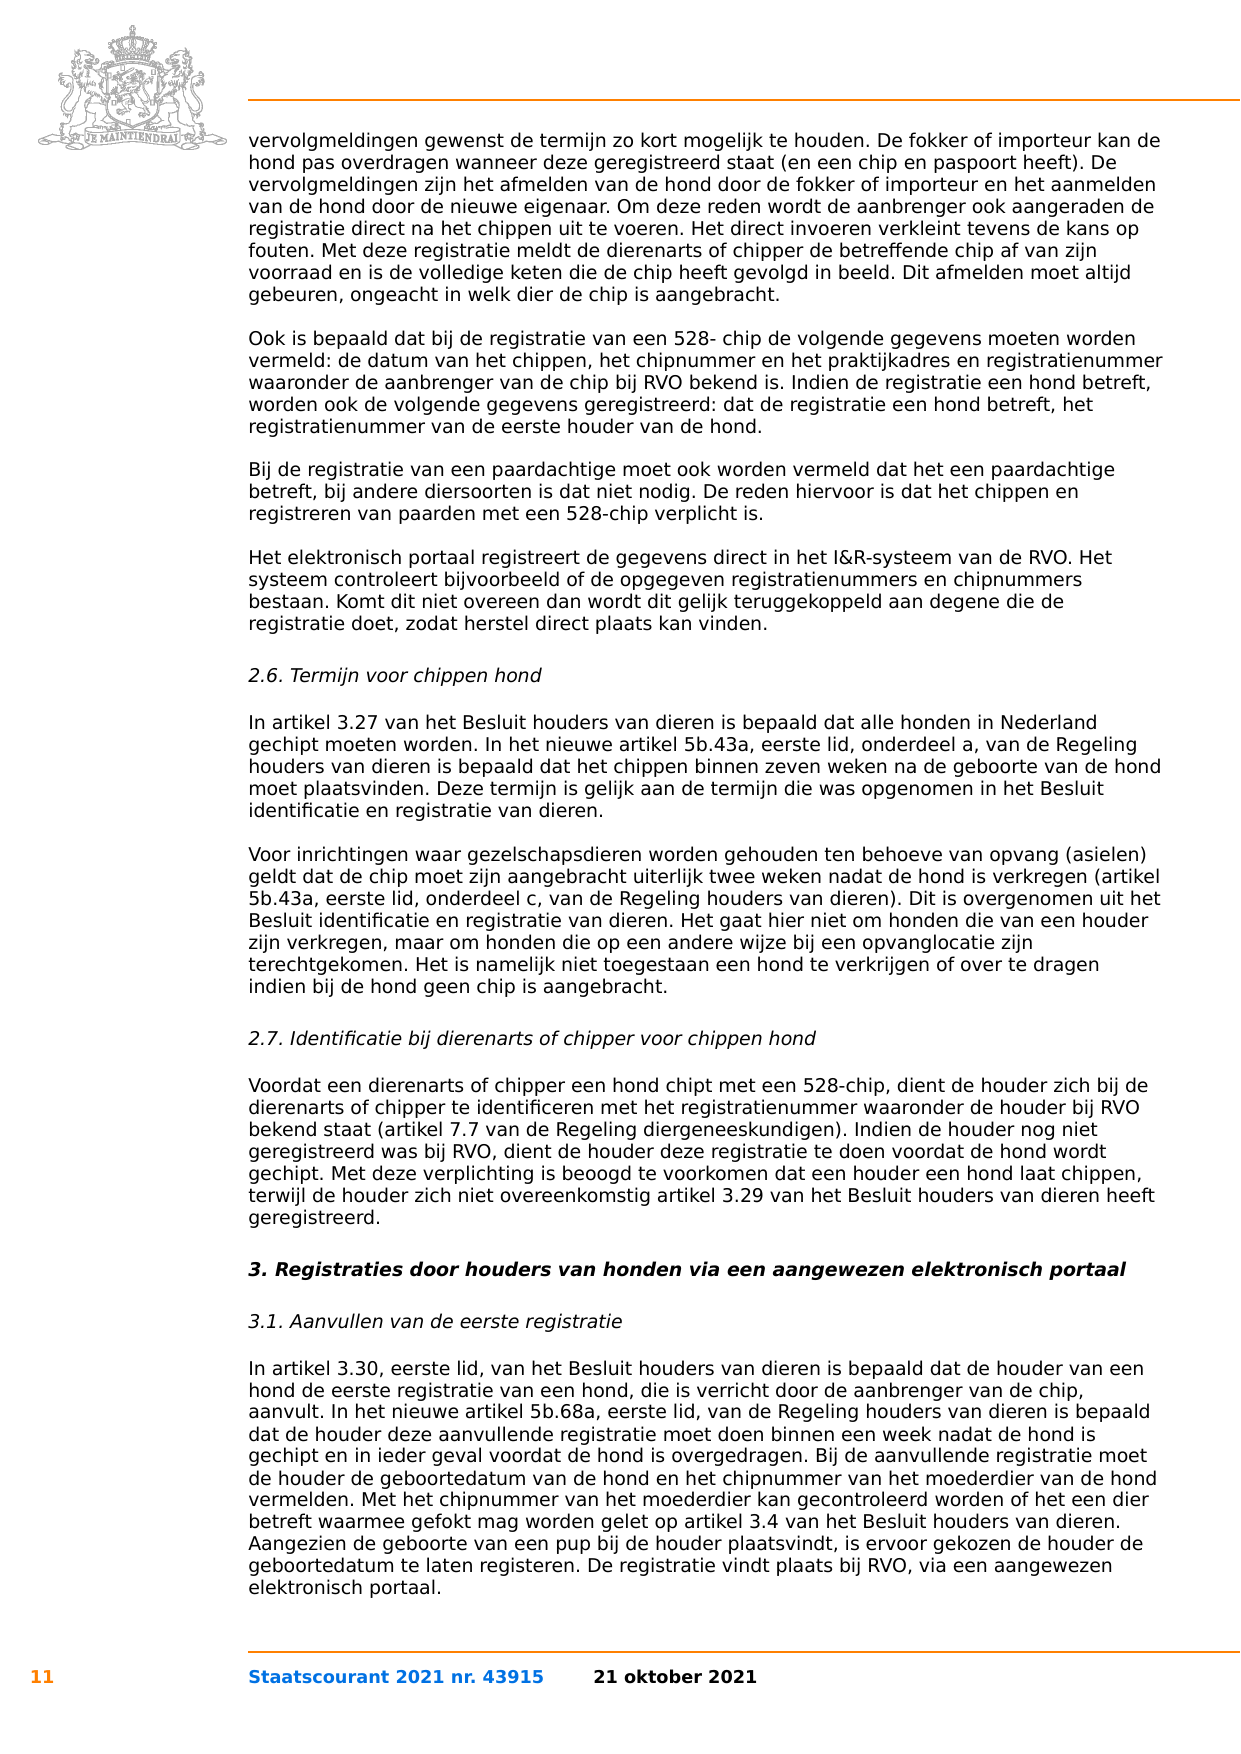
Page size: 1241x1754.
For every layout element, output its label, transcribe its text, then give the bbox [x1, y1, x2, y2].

text Het elektronisch portaal registreert de gegevens direct in het I&R-systeem van de RVO. Het systeem controleert bijvoorbeeld of de opgegeven registratienummers en chipnummers bestaan. Komt dit niet overeen dan wordt dit gelijk teruggekoppeld aan degene die de registratie doet, zodat herstel direct plaats kan vinden. [248, 547, 1163, 635]
text In artikel 3.30, eerste lid, van het Besluit houders van dieren is bepaald dat de houder van een hond de eerste registratie van een hond, die is verricht door de aanbrenger van de chip, aanvult. In het nieuwe artikel 5b.68a, eerste lid, van de Regeling houders van dieren is bepaald dat de houder deze aanvullende registratie moet doen binnen een week nadat de hond is gechipt en in ieder geval voordat de hond is overgedragen. Bij de aanvullende registratie moet de houder de geboortedatum van de hond en het chipnummer van het moederdier van de hond vermelden. Met het chipnummer van het moederdier kan gecontroleerd worden of het een dier betreft waarmee gefokt mag worden gelet op artikel 3.4 van het Besluit houders van dieren. Aangezien de geboorte van een pup bij de houder plaatsvindt, is ervoor gekozen de houder de geboortedatum te laten registeren. De registratie vindt plaats bij RVO, via een aangewezen elektronisch portaal. [248, 1357, 1163, 1599]
picture [38, 25, 227, 150]
text vervolgmeldingen gewenst de termijn zo kort mogelijk te houden. De fokker of importeur kan de hond pas overdragen wanneer deze geregistreerd staat (en een chip en paspoort heeft). De vervolgmeldingen zijn het afmelden van de hond door de fokker of importeur en het aanmelden van de hond door de nieuwe eigenaar. Om deze reden wordt de aanbrenger ook aangeraden de registratie direct na het chippen uit te voeren. Het direct invoeren verkleint tevens de kans op fouten. Met deze registratie meldt de dierenarts of chipper de betreffende chip af van zijn voorraad en is de volledige keten die de chip heeft gevolgd in beeld. Dit afmelden moet altijd gebeuren, ongeacht in welk dier de chip is aangebracht. [248, 130, 1163, 306]
subtitle 2.7. Identificatie bij dierenarts of chipper voor chippen hond [248, 1028, 1163, 1050]
text In artikel 3.27 van het Besluit houders van dieren is bepaald dat alle honden in Nederland gechipt moeten worden. In het nieuwe artikel 5b.43a, eerste lid, onderdeel a, van de Regeling houders van dieren is bepaald dat het chippen binnen zeven weken na de geboorte van de hond moet plaatsvinden. Deze termijn is gelijk aan de termijn die was opgenomen in het Besluit identificatie en registratie van dieren. [248, 712, 1163, 822]
text Voordat een dierenarts of chipper een hond chipt met een 528-chip, dient de houder zich bij de dierenarts of chipper te identificeren met het registratienummer waaronder de houder bij RVO bekend staat (artikel 7.7 van de Regeling diergeneeskundigen). Indien de houder nog niet geregistreerd was bij RVO, dient de houder deze registratie te doen voordat de hond wordt gechipt. Met deze verplichting is beoogd te voorkomen dat een houder een hond laat chippen, terwijl de houder zich niet overeenkomstig artikel 3.29 van het Besluit houders van dieren heeft geregistreerd. [248, 1075, 1163, 1228]
subtitle 3.1. Aanvullen van de eerste registratie [248, 1311, 1163, 1332]
text Ook is bepaald dat bij de registratie van een 528- chip de volgende gegevens moeten worden vermeld: de datum van het chippen, het chipnummer en het praktijkadres en registratienummer waaronder de aanbrenger van de chip bij RVO bekend is. Indien de registratie een hond betreft, worden ook de volgende gegevens geregistreerd: dat de registratie een hond betreft, het registratienummer van de eerste houder van de hond. [248, 328, 1163, 437]
text Voor inrichtingen waar gezelschapsdieren worden gehouden ten behoeve van opvang (asielen) geldt dat de chip moet zijn aangebracht uiterlijk twee weken nadat de hond is verkregen (artikel 5b.43a, eerste lid, onderdeel c, van de Regeling houders van dieren). Dit is overgenomen uit het Besluit identificatie en registratie van dieren. Het gaat hier niet om honden die van een houder zijn verkregen, maar om honden die op een andere wijze bij een opvanglocatie zijn terechtgekomen. Het is namelijk niet toegestaan een hond te verkrijgen of over te dragen indien bij de hond geen chip is aangebracht. [248, 844, 1163, 998]
subtitle 3. Registraties door houders van honden via een aangewezen elektronisch portaal [248, 1258, 1163, 1281]
text Bij de registratie van een paardachtige moet ook worden vermeld dat het een paardachtige betreft, bij andere diersoorten is dat niet nodig. De reden hiervoor is dat het chippen en registreren van paarden met een 528-chip verplicht is. [248, 459, 1163, 525]
subtitle 2.6. Termijn voor chippen hond [248, 665, 1163, 687]
